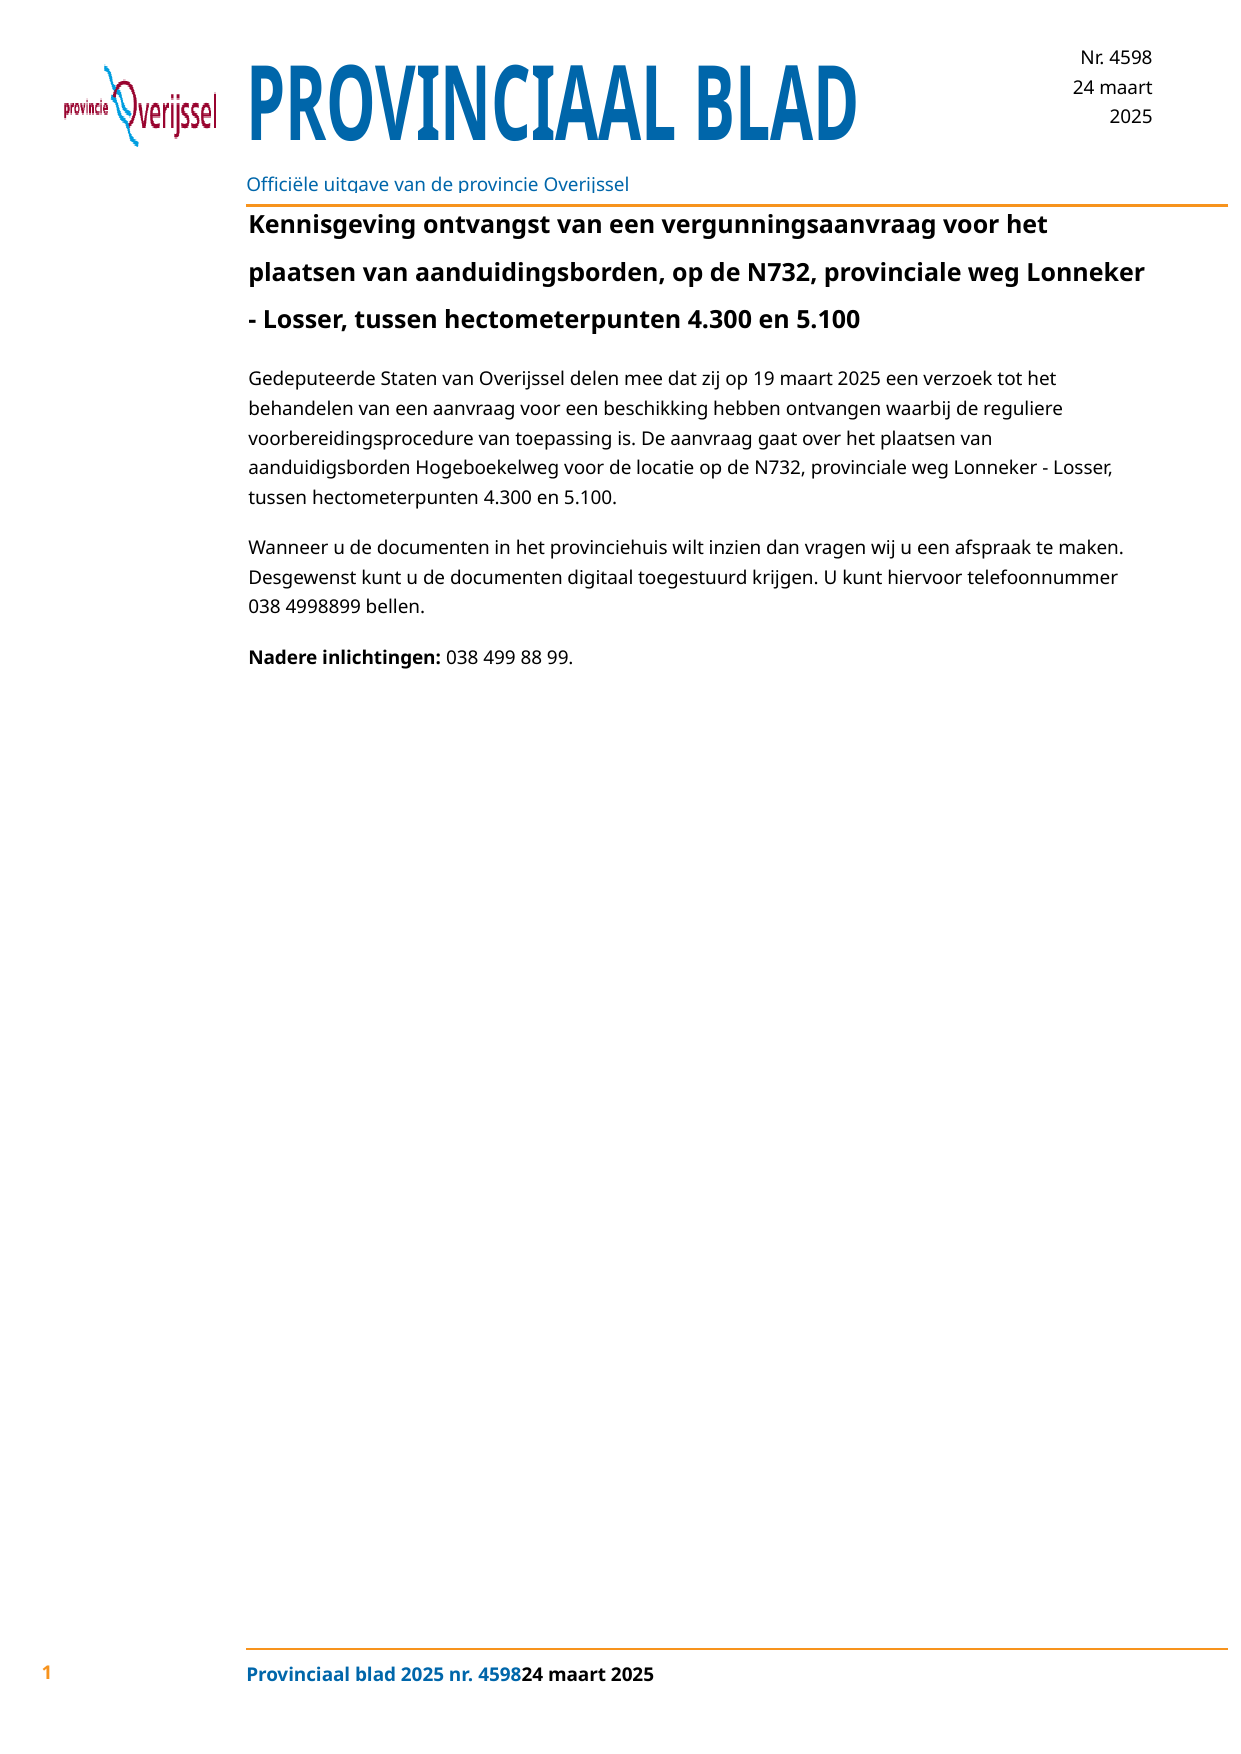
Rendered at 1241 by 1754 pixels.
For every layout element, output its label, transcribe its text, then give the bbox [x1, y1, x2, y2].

text Gedeputeerde Staten van Overijssel delen mee dat zij op 19 maart 2025 een verzoek tot het behandelen van een aanvraag voor een beschikking hebben ontvangen waarbij de reguliere voorbereidingsprocedure van toepassing is. De aanvraag gaat over het plaatsen van aanduidigsborden Hogeboekelweg voor de locatie op de N732, provinciale weg Lonneker - Losser, tussen hectometerpunten 4.300 en 5.100. [248, 366, 1152, 509]
text Nadere inlichtingen: 038 499 88 99. [248, 644, 1152, 669]
text Wanneer u de documenten in het provinciehuis wilt inzien dan vragen wij u een afspraak te maken. Desgewenst kunt u de documenten digitaal toegestuurd krijgen. U kunt hiervoor telefoonnummer 038 4998899 bellen. [248, 534, 1152, 619]
picture [41, 47, 231, 172]
text Kennisgeving ontvangst van een vergunningsaanvraag voor het plaatsen van aanduidingsborden, op de N732, provinciale weg Lonneker - Losser, tussen hectometerpunten 4.300 en 5.100 [248, 207, 1152, 336]
